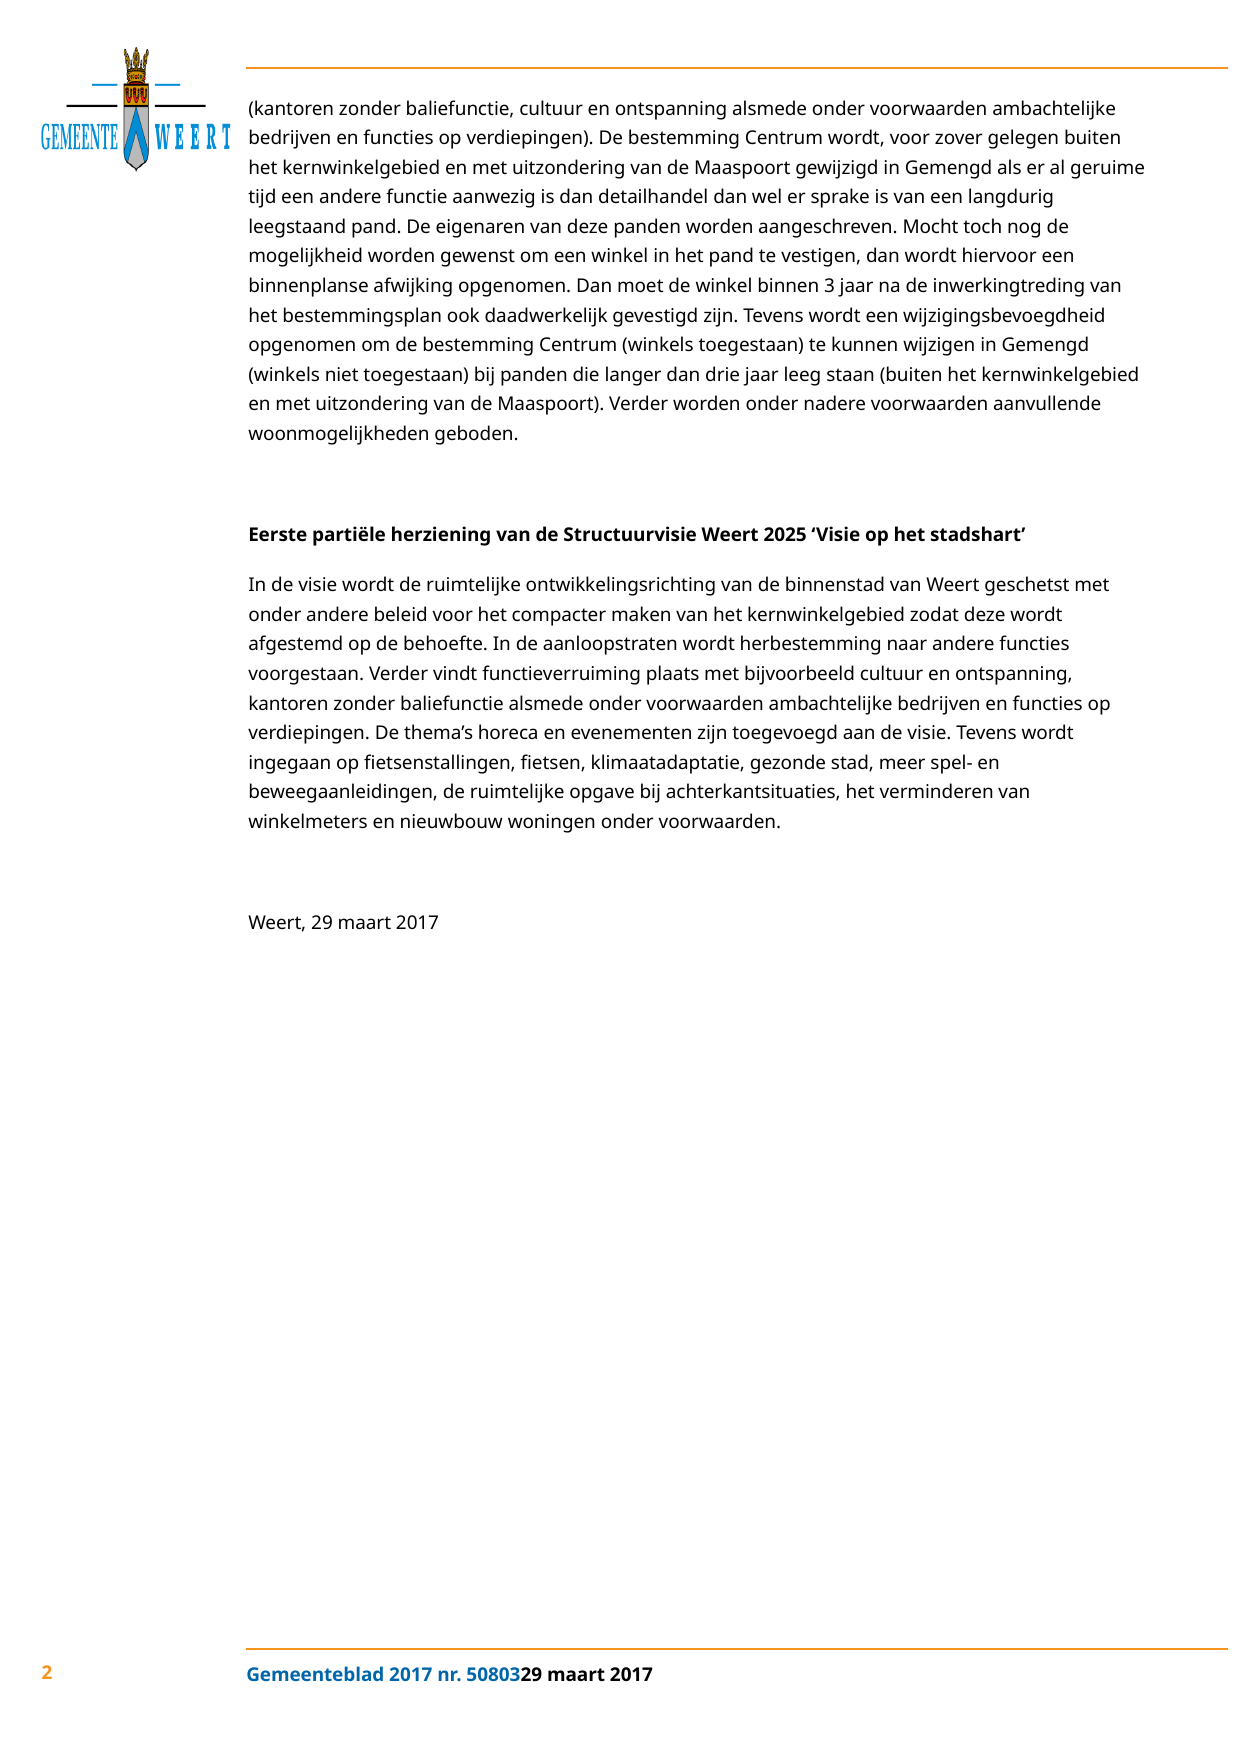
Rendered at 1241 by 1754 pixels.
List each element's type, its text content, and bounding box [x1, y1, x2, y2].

picture [41, 47, 231, 172]
text (kantoren zonder baliefunctie, cultuur en ontspanning alsmede onder voorwaarden ambachtelijke bedrijven en functies op verdiepingen). De bestemming Centrum wordt, voor zover gelegen buiten het kernwinkelgebied en met uitzondering van de Maaspoort gewijzigd in Gemengd als er al geruime tijd een andere functie aanwezig is dan detailhandel dan wel er sprake is van een langdurig leegstaand pand. De eigenaren van deze panden worden aangeschreven. Mocht toch nog de mogelijkheid worden gewenst om een winkel in het pand te vestigen, dan wordt hiervoor een binnenplanse afwijking opgenomen. Dan moet de winkel binnen 3 jaar na de inwerkingtreding van het bestemmingsplan ook daadwerkelijk gevestigd zijn. Tevens wordt een wijzigingsbevoegdheid opgenomen om de bestemming Centrum (winkels toegestaan) te kunnen wijzigen in Gemengd (winkels niet toegestaan) bij panden die langer dan drie jaar leeg staan (buiten het kernwinkelgebied en met uitzondering van de Maaspoort). Verder worden onder nadere voorwaarden aanvullende woonmogelijkheden geboden. [248, 95, 1152, 446]
text Eerste partiële herziening van de Structuurvisie Weert 2025 ‘Visie op het stadshart’ [248, 521, 1152, 547]
text Weert, 29 maart 2017 [248, 909, 1152, 935]
text In de visie wordt de ruimtelijke ontwikkelingsrichting van de binnenstad van Weert geschetst met onder andere beleid voor het compacter maken van het kernwinkelgebied zodat deze wordt afgestemd op de behoefte. In de aanloopstraten wordt herbestemming naar andere functies voorgestaan. Verder vindt functieverruiming plaats met bijvoorbeeld cultuur en ontspanning, kantoren zonder baliefunctie alsmede onder voorwaarden ambachtelijke bedrijven en functies op verdiepingen. De thema’s horeca en evenementen zijn toegevoegd aan de visie. Tevens wordt ingegaan op fietsenstallingen, fietsen, klimaatadaptatie, gezonde stad, meer spel- en beweegaanleidingen, de ruimtelijke opgave bij achterkantsituaties, het verminderen van winkelmeters en nieuwbouw woningen onder voorwaarden. [248, 571, 1152, 834]
